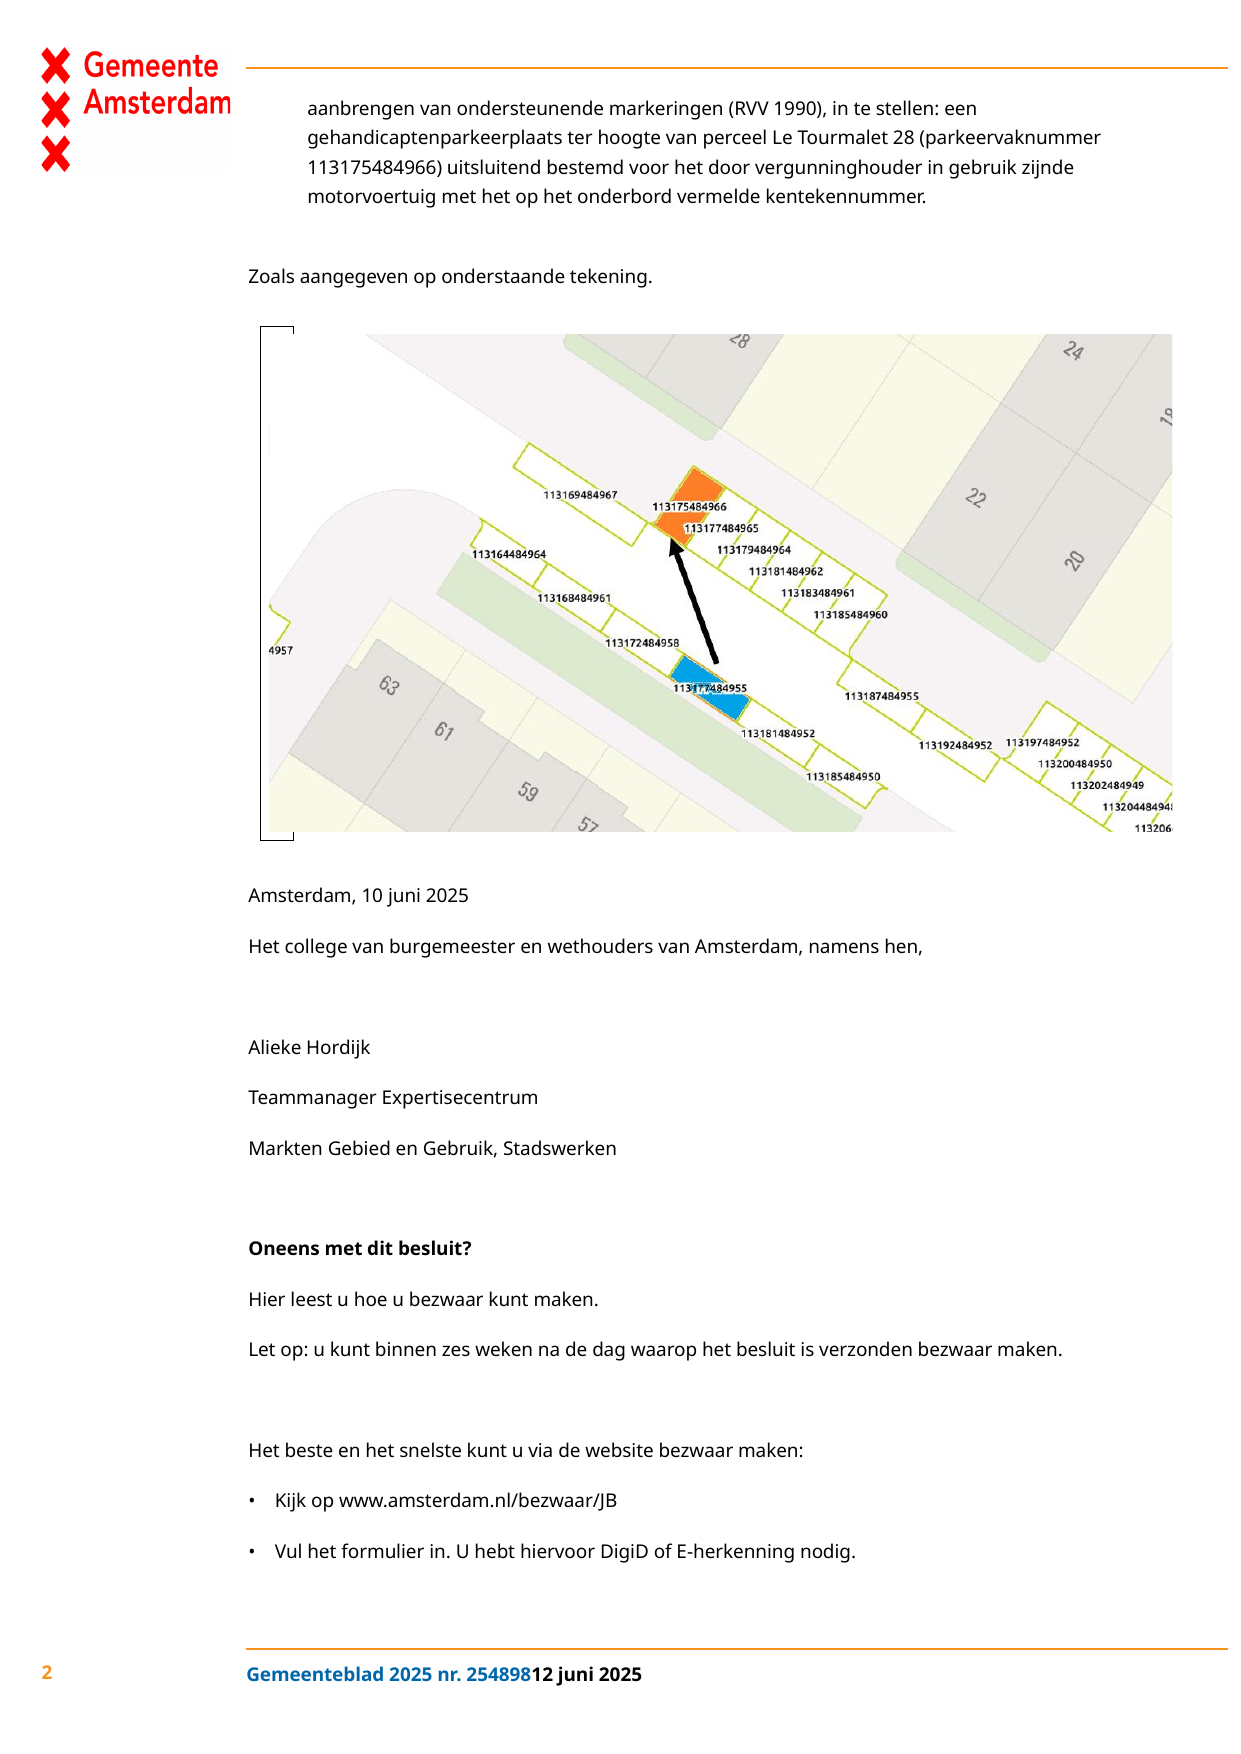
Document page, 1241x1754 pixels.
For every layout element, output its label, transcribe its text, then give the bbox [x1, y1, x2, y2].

text Alieke Hordijk [248, 1034, 1152, 1059]
list aanbrengen van ondersteunende markeringen (RVV 1990), in te stellen: een gehandicaptenparkeerplaats ter hoogte van perceel Le Tourmalet 28 (parkeervaknummer 113175484966) uitsluitend bestemd voor het door vergunninghouder in gebruik zijnde motorvoertuig met het op het onderbord vermelde kentekennummer. [248, 95, 1152, 209]
text Let op: u kunt binnen zes weken na de dag waarop het besluit is verzonden bezwaar maken. [248, 1336, 1152, 1362]
text Oneens met dit besluit? [248, 1236, 1152, 1261]
text Markten Gebied en Gebruik, Stadswerken [248, 1135, 1152, 1160]
text • Vul het formulier in. U hebt hiervoor DigiD of E-herkenning nodig. [248, 1538, 1152, 1564]
picture [41, 47, 231, 172]
text Teammanager Expertisecentrum [248, 1084, 1152, 1110]
text Amsterdam, 10 juni 2025 [248, 883, 1152, 908]
text • Kijk op www.amsterdam.nl/bezwaar/JB [248, 1488, 1152, 1513]
text Zoals aangegeven op onderstaande tekening. [248, 263, 1152, 289]
text Het beste en het snelste kunt u via de website bezwaar maken: [248, 1437, 1152, 1463]
text Hier leest u hoe u bezwaar kunt maken. [248, 1286, 1152, 1312]
text Het college van burgemeester en wethouders van Amsterdam, namens hen, [248, 933, 1152, 959]
picture [268, 334, 1173, 832]
